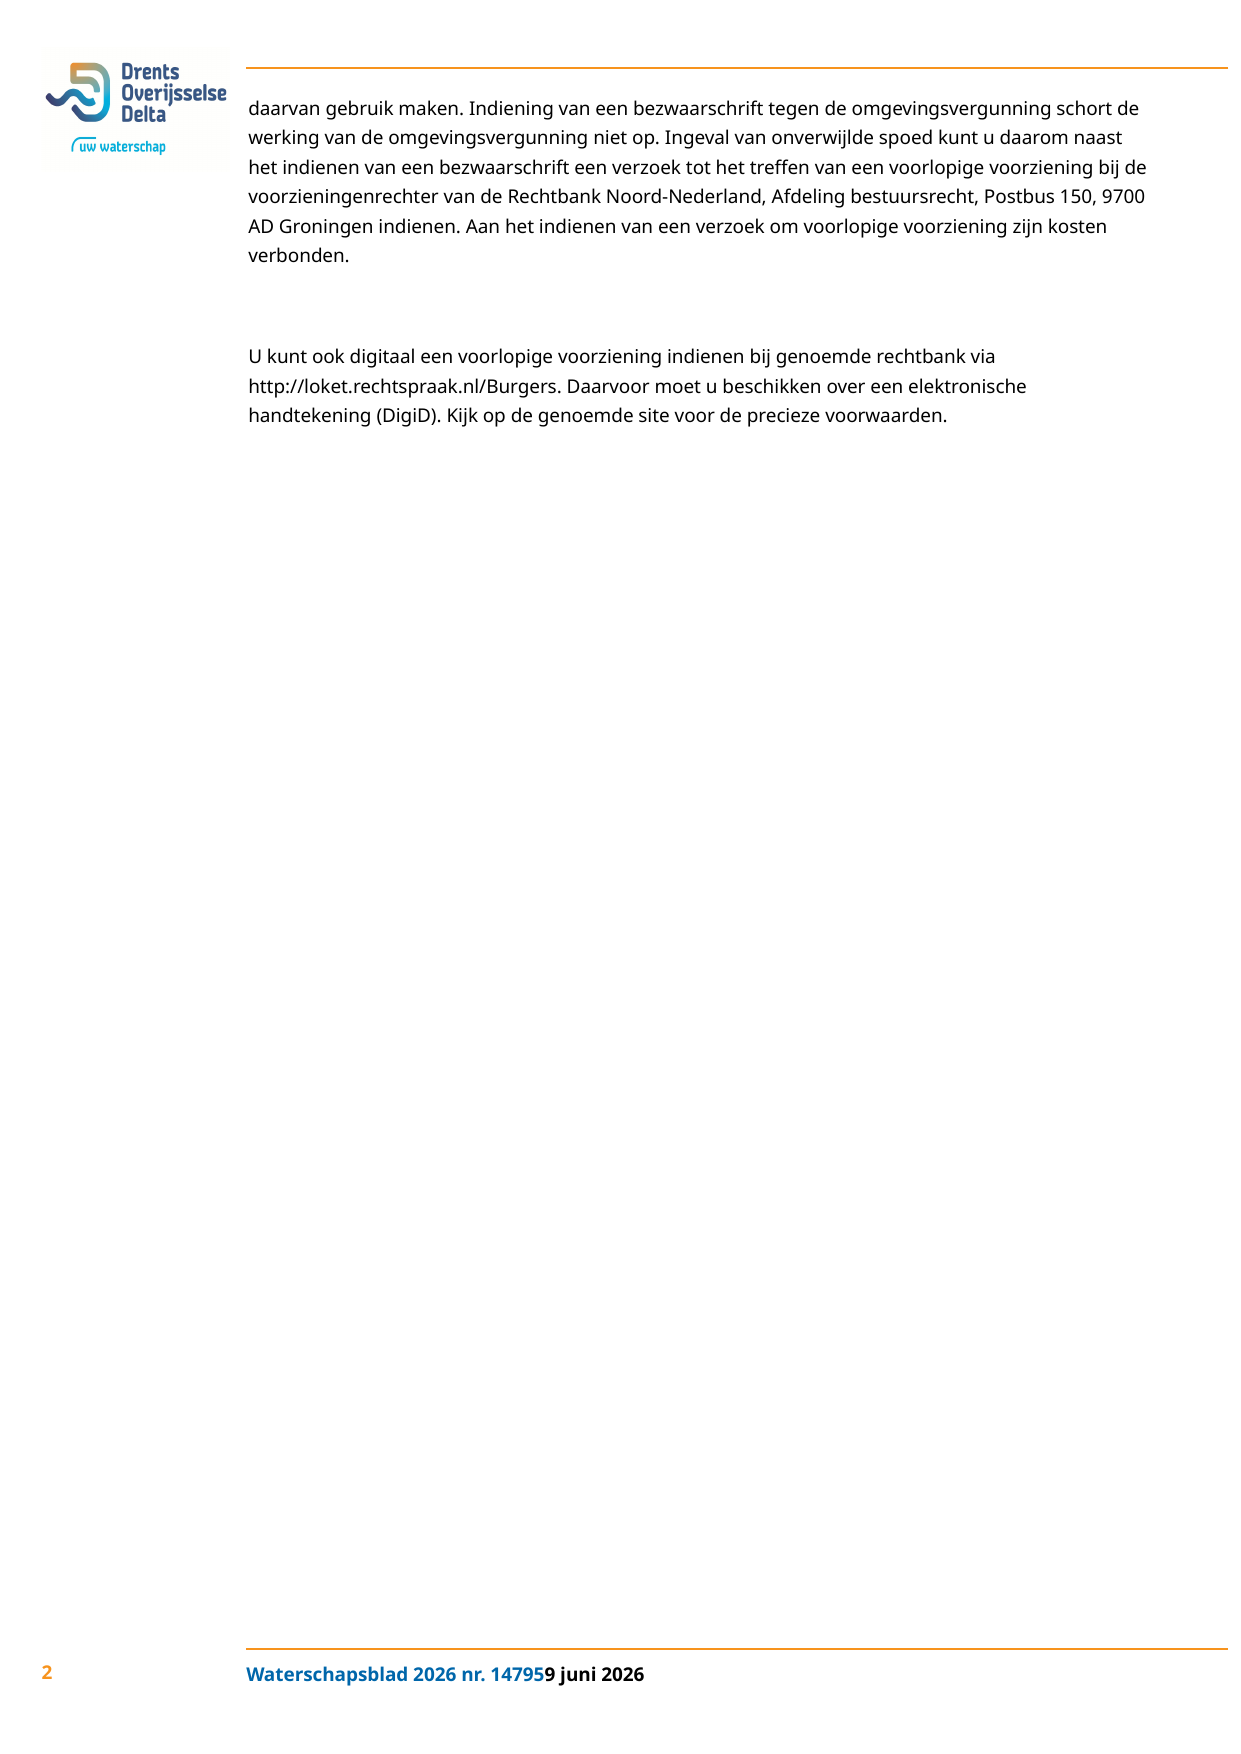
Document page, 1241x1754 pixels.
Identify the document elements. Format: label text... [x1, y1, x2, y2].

picture [41, 47, 231, 172]
text U kunt ook digitaal een voorlopige voorziening indienen bij genoemde rechtbank via http://loket.rechtspraak.nl/Burgers. Daarvoor moet u beschikken over een elektronische handtekening (DigiD). Kijk op de genoemde site voor de precieze voorwaarden. [248, 343, 1152, 428]
text daarvan gebruik maken. Indiening van een bezwaarschrift tegen de omgevingsvergunning schort de werking van de omgevingsvergunning niet op. Ingeval van onverwijlde spoed kunt u daarom naast het indienen van een bezwaarschrift een verzoek tot het treffen van een voorlopige voorziening bij de voorzieningenrechter van de Rechtbank Noord-Nederland, Afdeling bestuursrecht, Postbus 150, 9700 AD Groningen indienen. Aan het indienen van een verzoek om voorlopige voorziening zijn kosten verbonden. [248, 95, 1152, 268]
